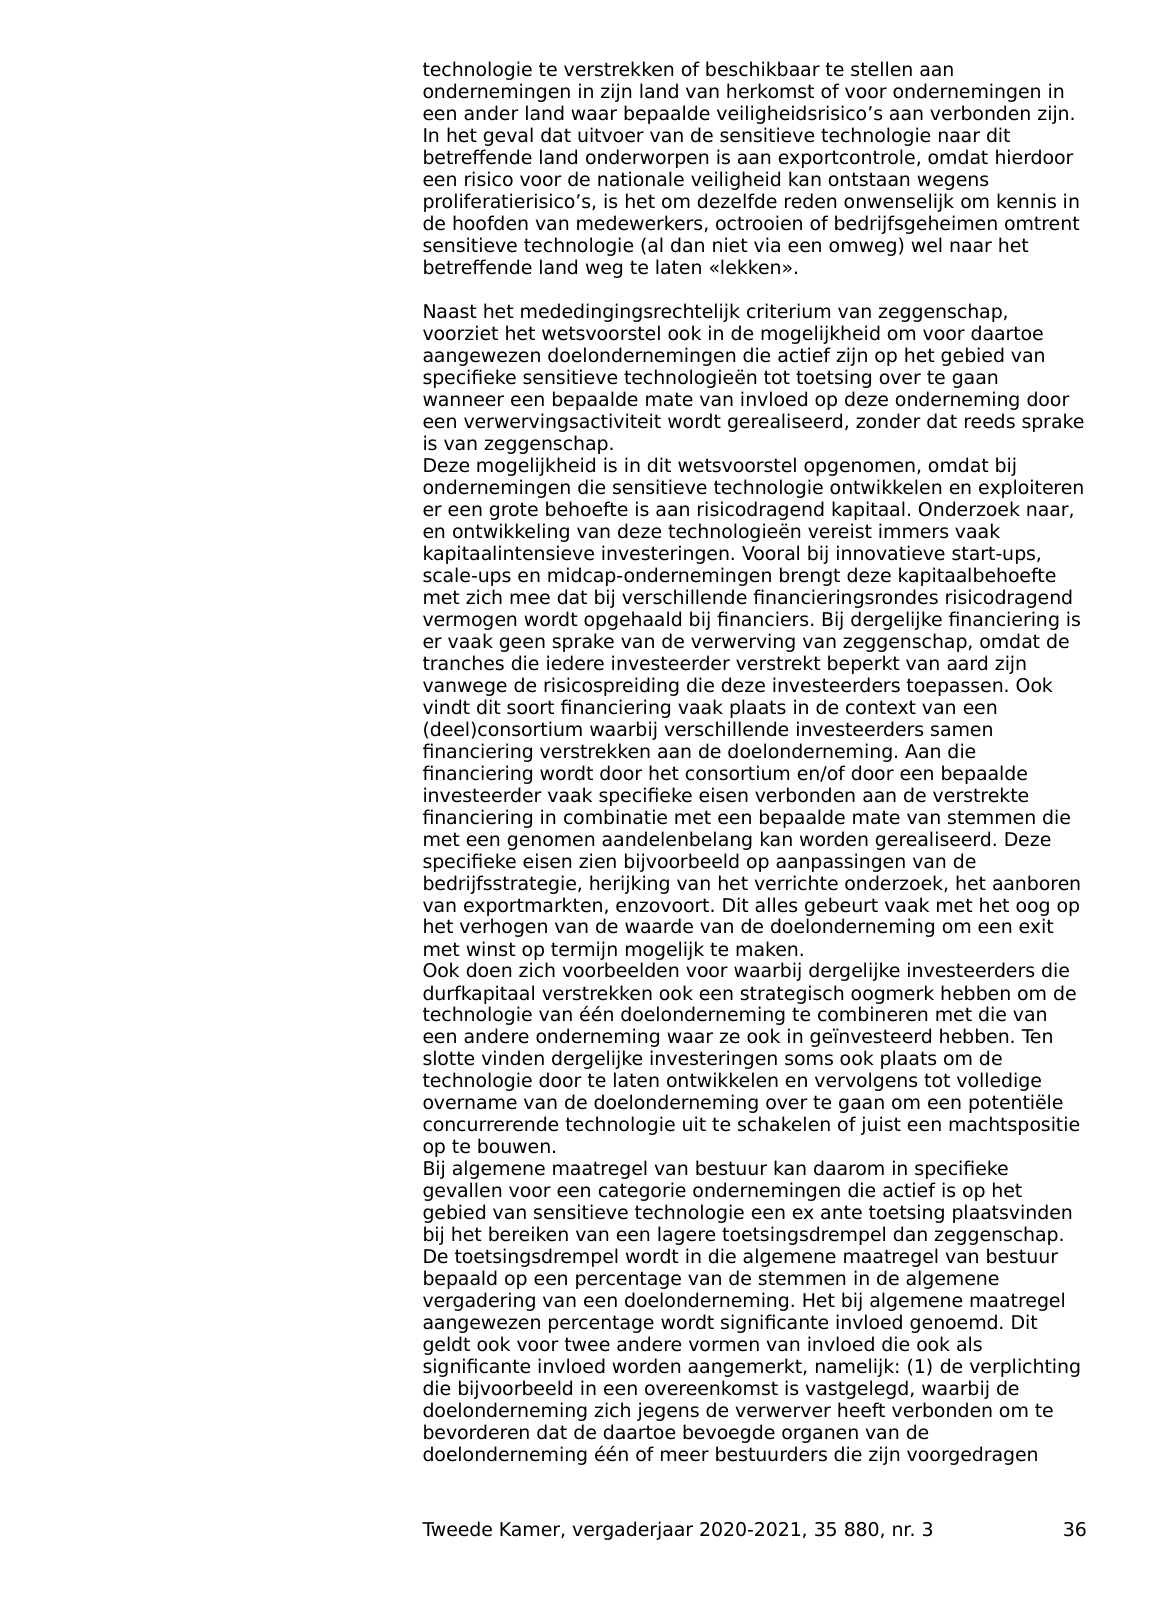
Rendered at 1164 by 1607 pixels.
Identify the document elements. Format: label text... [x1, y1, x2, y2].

text Bij algemene maatregel van bestuur kan daarom in specifieke gevallen voor een categorie ondernemingen die actief is op het gebied van sensitieve technologie een ex ante toetsing plaatsvinden bij het bereiken van een lagere toetsingsdrempel dan zeggenschap. De toetsingsdrempel wordt in die algemene maatregel van bestuur bepaald op een percentage van de stemmen in de algemene vergadering van een doelonderneming. Het bij algemene maatregel aangewezen percentage wordt significante invloed genoemd. Dit geldt ook voor twee andere vormen van invloed die ook als significante invloed worden aangemerkt, namelijk: (1) de verplichting die bijvoorbeeld in een overeenkomst is vastgelegd, waarbij de doelonderneming zich jegens de verwerver heeft verbonden om te bevorderen dat de daartoe bevoegde organen van de doelonderneming één of meer bestuurders die zijn voorgedragen [422, 1158, 1087, 1466]
text Naast het mededingingsrechtelijk criterium van zeggenschap, voorziet het wetsvoorstel ook in de mogelijkheid om voor daartoe aangewezen doelondernemingen die actief zijn op het gebied van specifieke sensitieve technologieën tot toetsing over te gaan wanneer een bepaalde mate van invloed op deze onderneming door een verwervingsactiviteit wordt gerealiseerd, zonder dat reeds sprake is van zeggenschap. [422, 301, 1087, 455]
text Deze mogelijkheid is in dit wetsvoorstel opgenomen, omdat bij ondernemingen die sensitieve technologie ontwikkelen en exploiteren er een grote behoefte is aan risicodragend kapitaal. Onderzoek naar, en ontwikkeling van deze technologieën vereist immers vaak kapitaalintensieve investeringen. Vooral bij innovatieve start-ups, scale-ups en midcap-ondernemingen brengt deze kapitaalbehoefte met zich mee dat bij verschillende financieringsrondes risicodragend vermogen wordt opgehaald bij financiers. Bij dergelijke financiering is er vaak geen sprake van de verwerving van zeggenschap, omdat de tranches die iedere investeerder verstrekt beperkt van aard zijn vanwege de risicospreiding die deze investeerders toepassen. Ook vindt dit soort financiering vaak plaats in de context van een (deel)consortium waarbij verschillende investeerders samen financiering verstrekken aan de doelonderneming. Aan die financiering wordt door het consortium en/of door een bepaalde investeerder vaak specifieke eisen verbonden aan de verstrekte financiering in combinatie met een bepaalde mate van stemmen die met een genomen aandelenbelang kan worden gerealiseerd. Deze specifieke eisen zien bijvoorbeeld op aanpassingen van de bedrijfsstrategie, herijking van het verrichte onderzoek, het aanboren van exportmarkten, enzovoort. Dit alles gebeurt vaak met het oog op het verhogen van de waarde van de doelonderneming om een exit met winst op termijn mogelijk te maken. [422, 455, 1087, 960]
text In het geval dat uitvoer van de sensitieve technologie naar dit betreffende land onderworpen is aan exportcontrole, omdat hierdoor een risico voor de nationale veiligheid kan ontstaan wegens proliferatierisico’s, is het om dezelfde reden onwenselijk om kennis in de hoofden van medewerkers, octrooien of bedrijfsgeheimen omtrent sensitieve technologie (al dan niet via een omweg) wel naar het betreffende land weg te laten «lekken». [422, 125, 1087, 279]
text Ook doen zich voorbeelden voor waarbij dergelijke investeerders die durfkapitaal verstrekken ook een strategisch oogmerk hebben om de technologie van één doelonderneming te combineren met die van een andere onderneming waar ze ook in geïnvesteerd hebben. Ten slotte vinden dergelijke investeringen soms ook plaats om de technologie door te laten ontwikkelen en vervolgens tot volledige overname van de doelonderneming over te gaan om een potentiële concurrerende technologie uit te schakelen of juist een machtspositie op te bouwen. [422, 960, 1087, 1158]
text technologie te verstrekken of beschikbaar te stellen aan ondernemingen in zijn land van herkomst of voor ondernemingen in een ander land waar bepaalde veiligheidsrisico’s aan verbonden zijn. [422, 59, 1087, 125]
